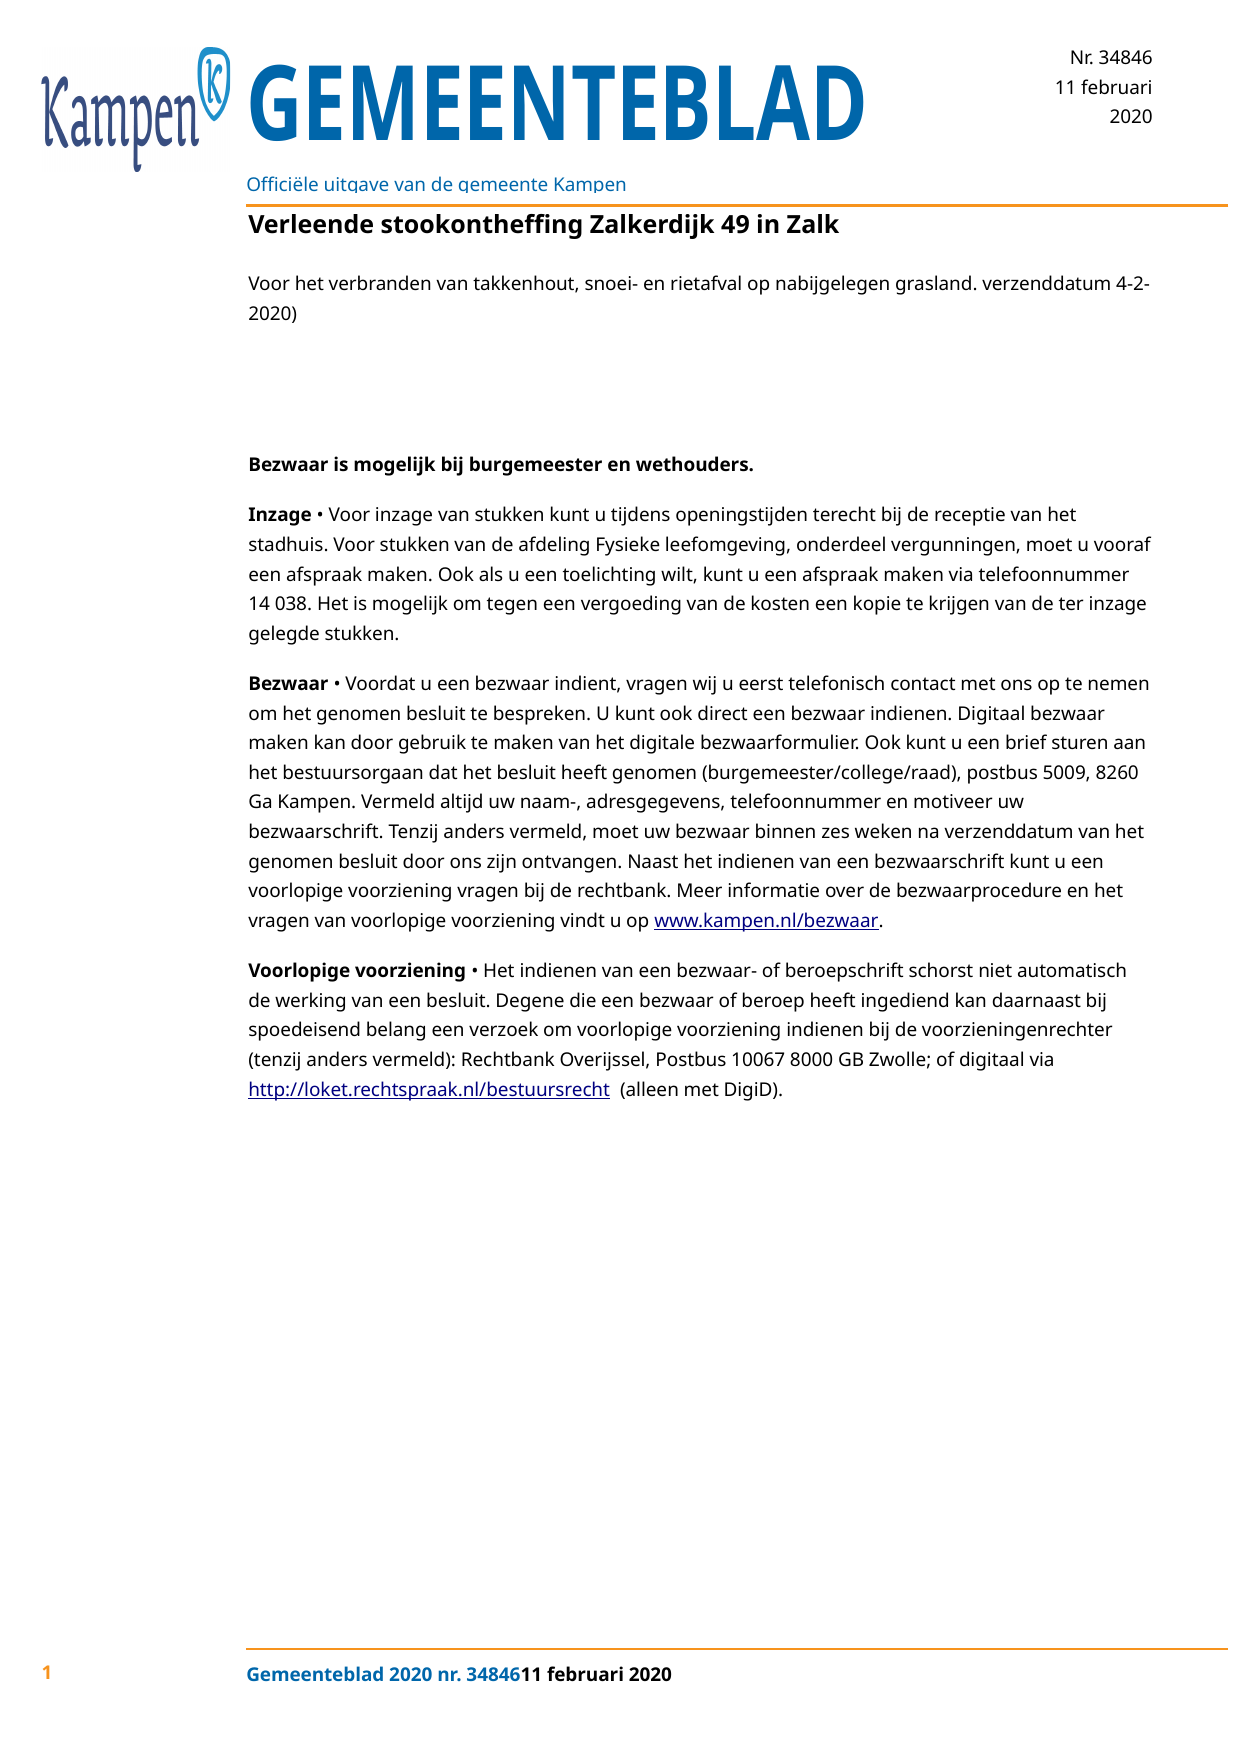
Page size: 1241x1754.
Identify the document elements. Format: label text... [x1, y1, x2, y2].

text Voorlopige voorziening • Het indienen van een bezwaar- of beroepschrift schorst niet automatisch de werking van een besluit. Degene die een bezwaar of beroep heeft ingediend kan daarnaast bij spoedeisend belang een verzoek om voorlopige voorziening indienen bij de voorzieningenrechter (tenzij anders vermeld): Rechtbank Overijssel, Postbus 10067 8000 GB Zwolle; of digitaal via http://loket.rechtspraak.nl/bestuursrecht (alleen met DigiD). [248, 957, 1152, 1101]
picture [41, 47, 231, 172]
text Inzage • Voor inzage van stukken kunt u tijdens openingstijden terecht bij de receptie van het stadhuis. Voor stukken van de afdeling Fysieke leefomgeving, onderdeel vergunningen, moet u vooraf een afspraak maken. Ook als u een toelichting wilt, kunt u een afspraak maken via telefoonnummer 14 038. Het is mogelijk om tegen een vergoeding van de kosten een kopie te krijgen van de ter inzage gelegde stukken. [248, 502, 1152, 646]
text Bezwaar is mogelijk bij burgemeester en wethouders. [248, 451, 1152, 477]
text Bezwaar • Voordat u een bezwaar indient, vragen wij u eerst telefonisch contact met ons op te nemen om het genomen besluit te bespreken. U kunt ook direct een bezwaar indienen. Digitaal bezwaar maken kan door gebruik te maken van het digitale bezwaarformulier. Ook kunt u een brief sturen aan het bestuursorgaan dat het besluit heeft genomen (burgemeester/college/raad), postbus 5009, 8260 Ga Kampen. Vermeld altijd uw naam-, adresgegevens, telefoonnummer en motiveer uw bezwaarschrift. Tenzij anders vermeld, moet uw bezwaar binnen zes weken na verzenddatum van het genomen besluit door ons zijn ontvangen. Naast het indienen van een bezwaarschrift kunt u een voorlopige voorziening vragen bij de rechtbank. Meer informatie over de bezwaarprocedure en het vragen van voorlopige voorziening vindt u op www.kampen.nl/bezwaar. [248, 670, 1152, 933]
text Voor het verbranden van takkenhout, snoei- en rietafval op nabijgelegen grasland. verzenddatum 4-2-2020) [248, 270, 1152, 326]
text Verleende stookontheffing Zalkerdijk 49 in Zalk [248, 207, 1152, 241]
